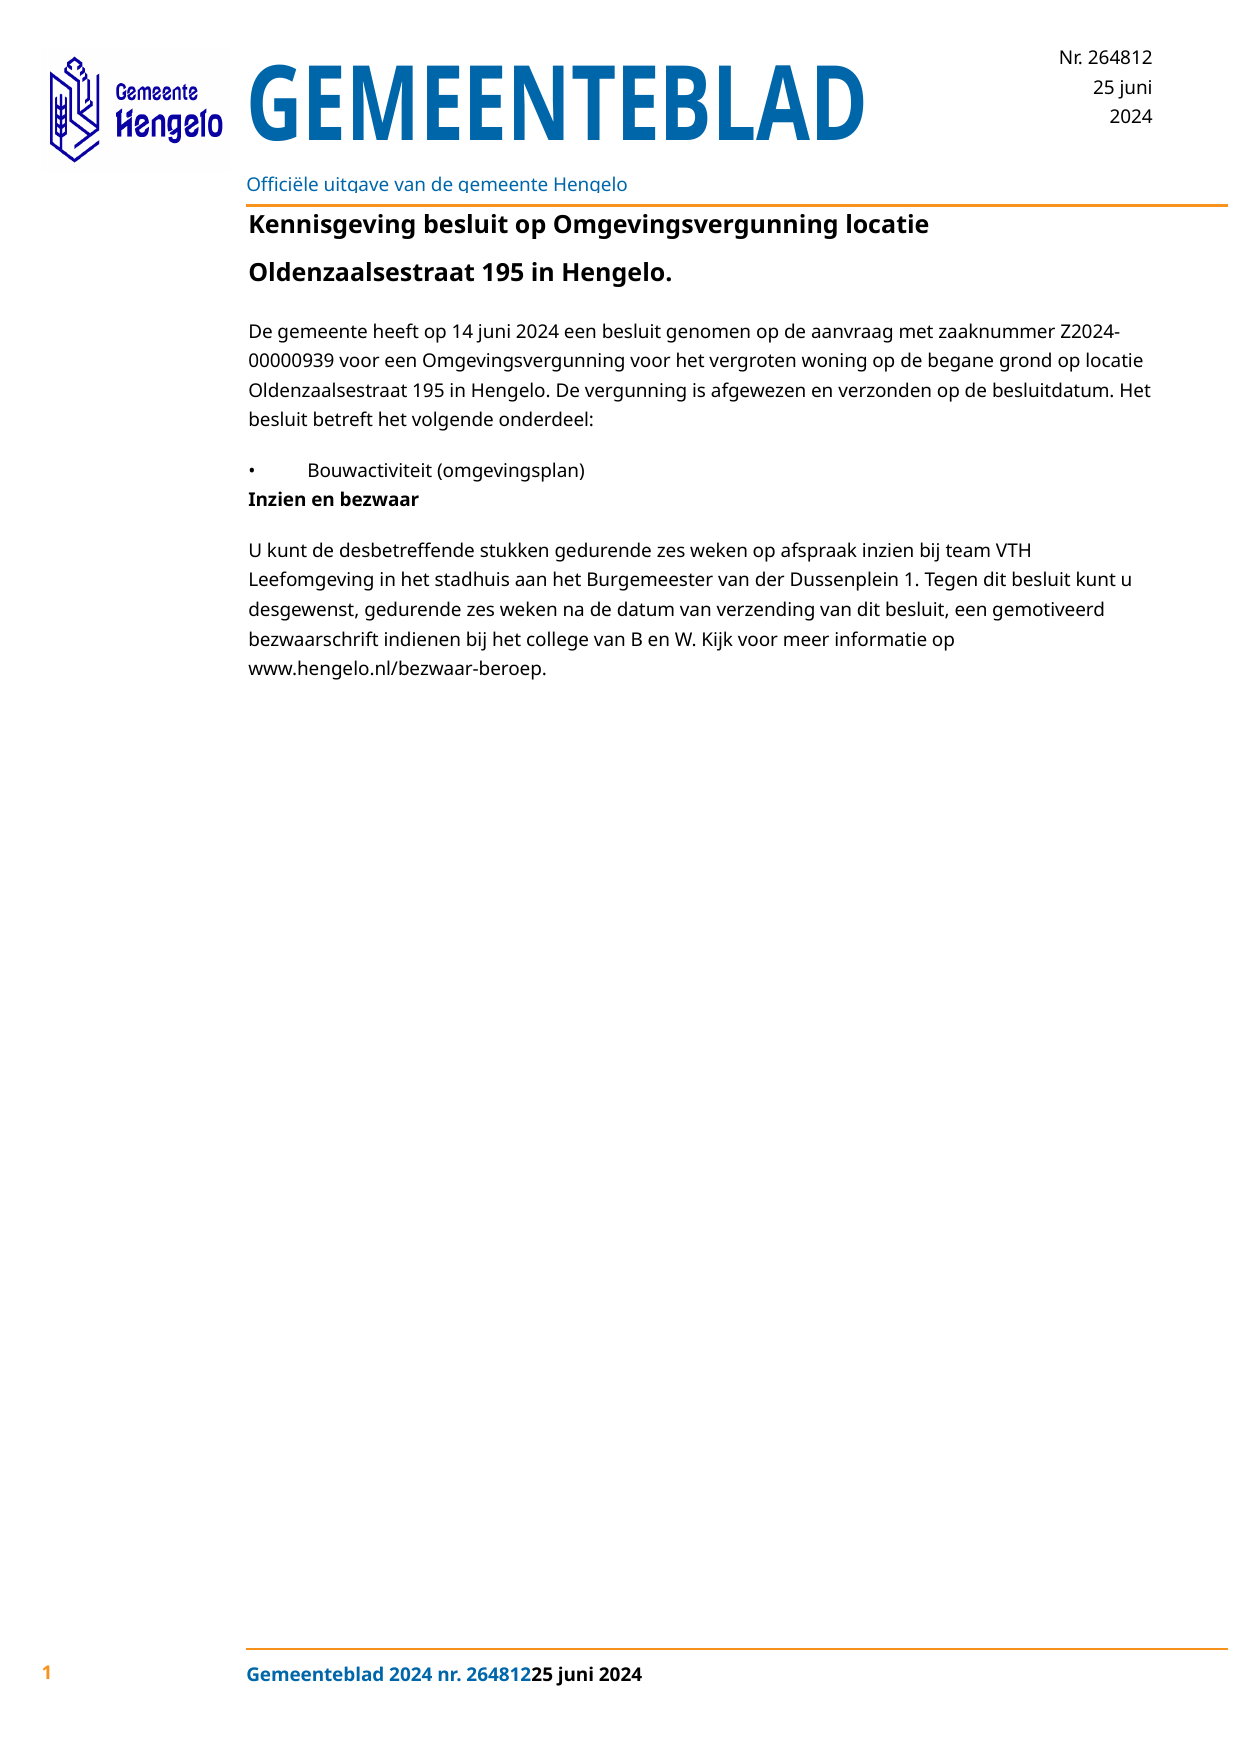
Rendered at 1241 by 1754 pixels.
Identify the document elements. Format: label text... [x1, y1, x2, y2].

text De gemeente heeft op 14 juni 2024 een besluit genomen op de aanvraag met zaaknummer Z2024-00000939 voor een Omgevingsvergunning voor het vergroten woning op de begane grond op locatie Oldenzaalsestraat 195 in Hengelo. De vergunning is afgewezen en verzonden op de besluitdatum. Het besluit betreft het volgende onderdeel: [248, 318, 1152, 432]
list Bouwactiviteit (omgevingsplan) [248, 457, 1152, 483]
text Inzien en bezwaar [248, 487, 1152, 512]
text Kennisgeving besluit op Omgevingsvergunning locatie Oldenzaalsestraat 195 in Hengelo. [248, 207, 1152, 288]
text U kunt de desbetreffende stukken gedurende zes weken op afspraak inzien bij team VTH Leefomgeving in het stadhuis aan het Burgemeester van der Dussenplein 1. Tegen dit besluit kunt u desgewenst, gedurende zes weken na de datum van verzending van dit besluit, een gemotiveerd bezwaarschrift indienen bij het college van B en W. Kijk voor meer informatie op www.hengelo.nl/bezwaar-beroep. [248, 537, 1152, 681]
picture [41, 47, 231, 172]
